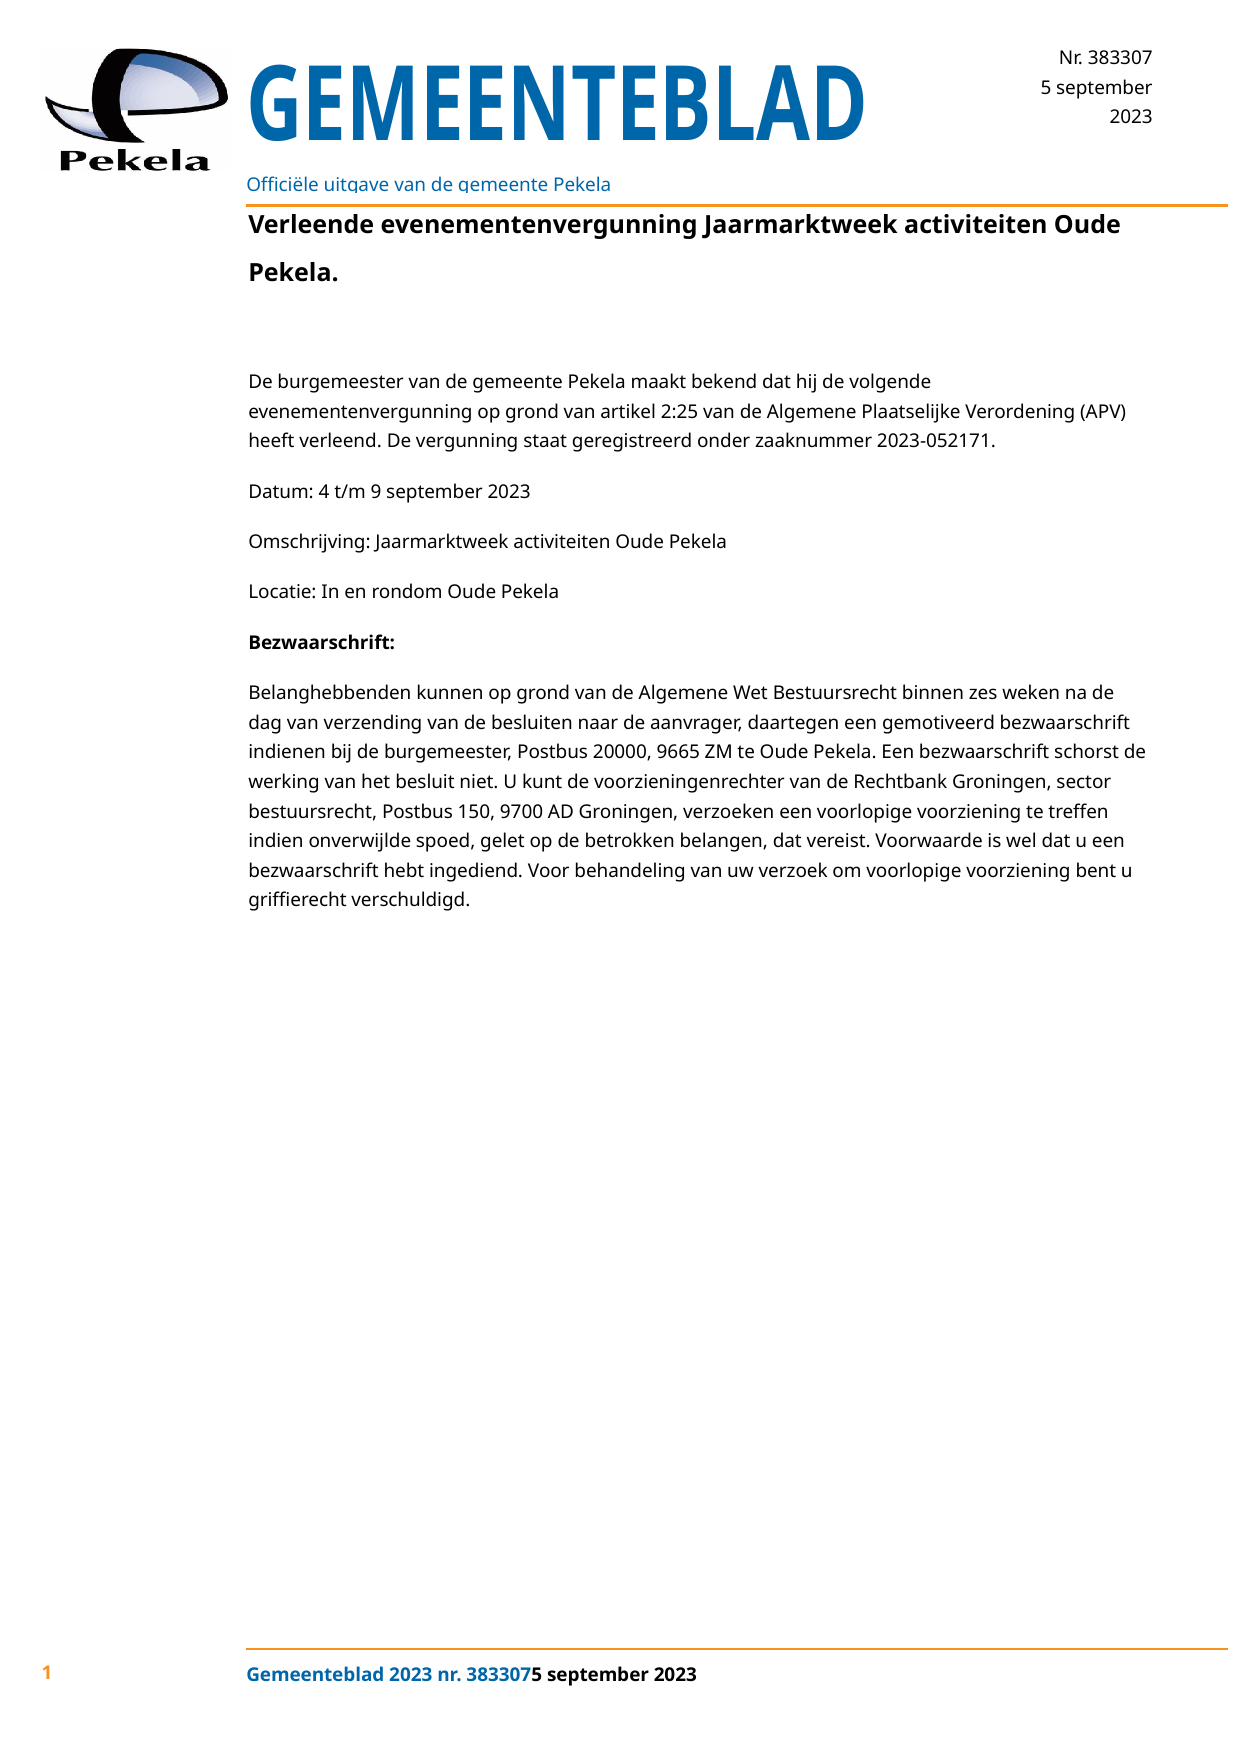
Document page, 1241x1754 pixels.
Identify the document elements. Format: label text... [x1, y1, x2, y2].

text Verleende evenementenvergunning Jaarmarktweek activiteiten Oude Pekela. [248, 207, 1152, 288]
text De burgemeester van de gemeente Pekela maakt bekend dat hij de volgende evenementenvergunning op grond van artikel 2:25 van de Algemene Plaatselijke Verordening (APV) heeft verleend. De vergunning staat geregistreerd onder zaaknummer 2023-052171. [248, 368, 1152, 453]
text Omschrijving: Jaarmarktweek activiteiten Oude Pekela [248, 528, 1152, 554]
text Datum: 4 t/m 9 september 2023 [248, 478, 1152, 504]
picture [41, 47, 231, 172]
text Bezwaarschrift: [248, 629, 1152, 655]
text Locatie: In en rondom Oude Pekela [248, 579, 1152, 604]
text Belanghebbenden kunnen op grond van de Algemene Wet Bestuursrecht binnen zes weken na de dag van verzending van de besluiten naar de aanvrager, daartegen een gemotiveerd bezwaarschrift indienen bij de burgemeester, Postbus 20000, 9665 ZM te Oude Pekela. Een bezwaarschrift schorst de werking van het besluit niet. U kunt de voorzieningenrechter van de Rechtbank Groningen, sector bestuursrecht, Postbus 150, 9700 AD Groningen, verzoeken een voorlopige voorziening te treffen indien onverwijlde spoed, gelet op de betrokken belangen, dat vereist. Voorwaarde is wel dat u een bezwaarschrift hebt ingediend. Voor behandeling van uw verzoek om voorlopige voorziening bent u griffierecht verschuldigd. [248, 679, 1152, 912]
